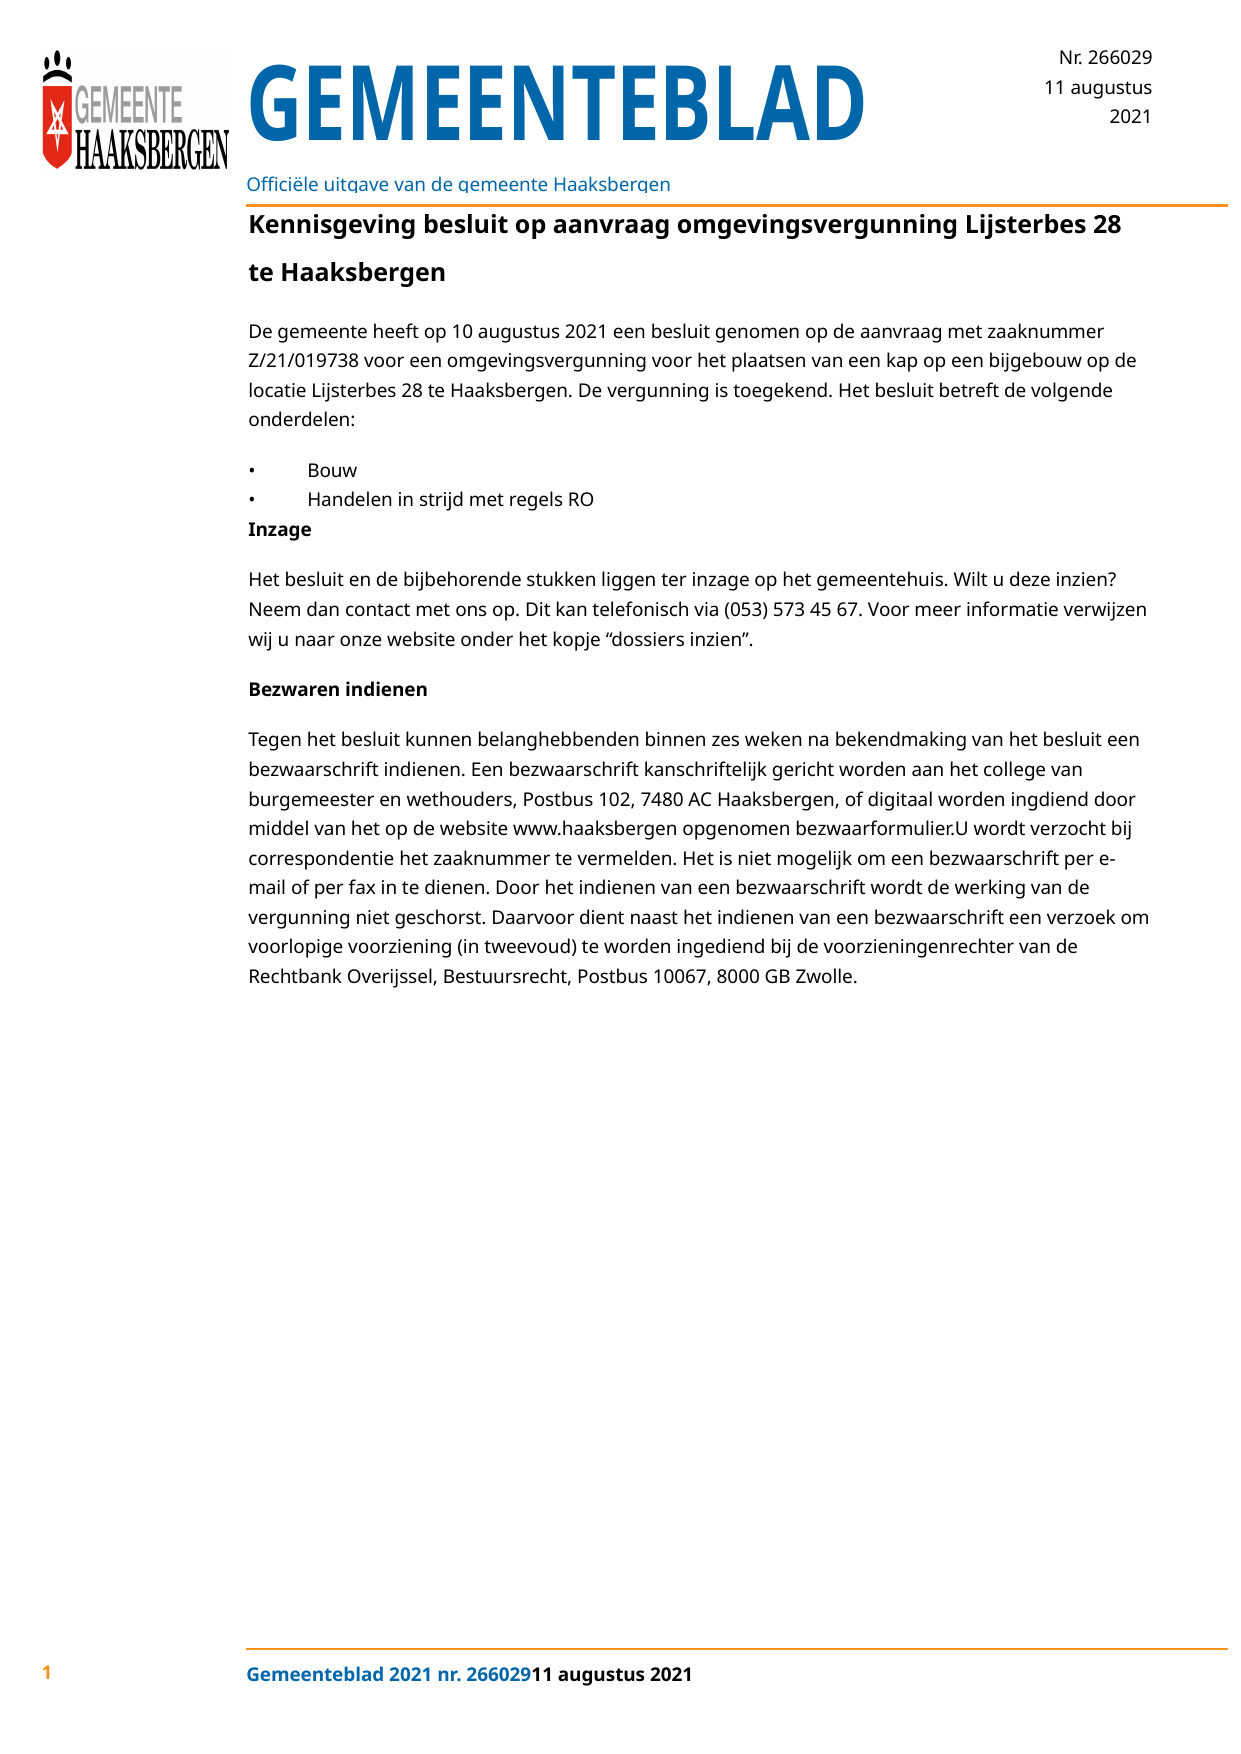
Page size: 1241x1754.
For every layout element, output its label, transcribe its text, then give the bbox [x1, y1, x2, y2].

picture [41, 47, 231, 172]
text Tegen het besluit kunnen belanghebbenden binnen zes weken na bekendmaking van het besluit een bezwaarschrift indienen. Een bezwaarschrift kanschriftelijk gericht worden aan het college van burgemeester en wethouders, Postbus 102, 7480 AC Haaksbergen, of digitaal worden ingdiend door middel van het op de website www.haaksbergen opgenomen bezwaarformulier.U wordt verzocht bij correspondentie het zaaknummer te vermelden. Het is niet mogelijk om een bezwaarschrift per e-mail of per fax in te dienen. Door het indienen van een bezwaarschrift wordt de werking van de vergunning niet geschorst. Daarvoor dient naast het indienen van een bezwaarschrift een verzoek om voorlopige voorziening (in tweevoud) te worden ingediend bij de voorzieningenrechter van de Rechtbank Overijssel, Bestuursrecht, Postbus 10067, 8000 GB Zwolle. [248, 727, 1152, 989]
text Bezwaren indienen [248, 676, 1152, 702]
list Bouw [248, 457, 1152, 483]
text Inzage [248, 516, 1152, 542]
text Het besluit en de bijbehorende stukken liggen ter inzage op het gemeentehuis. Wilt u deze inzien? Neem dan contact met ons op. Dit kan telefonisch via (053) 573 45 67. Voor meer informatie verwijzen wij u naar onze website onder het kopje “dossiers inzien”. [248, 567, 1152, 652]
text Kennisgeving besluit op aanvraag omgevingsvergunning Lijsterbes 28 te Haaksbergen [248, 207, 1152, 288]
text De gemeente heeft op 10 augustus 2021 een besluit genomen op de aanvraag met zaaknummer Z/21/019738 voor een omgevingsvergunning voor het plaatsen van een kap op een bijgebouw op de locatie Lijsterbes 28 te Haaksbergen. De vergunning is toegekend. Het besluit betreft de volgende onderdelen: [248, 318, 1152, 432]
list Handelen in strijd met regels RO [248, 487, 1152, 512]
